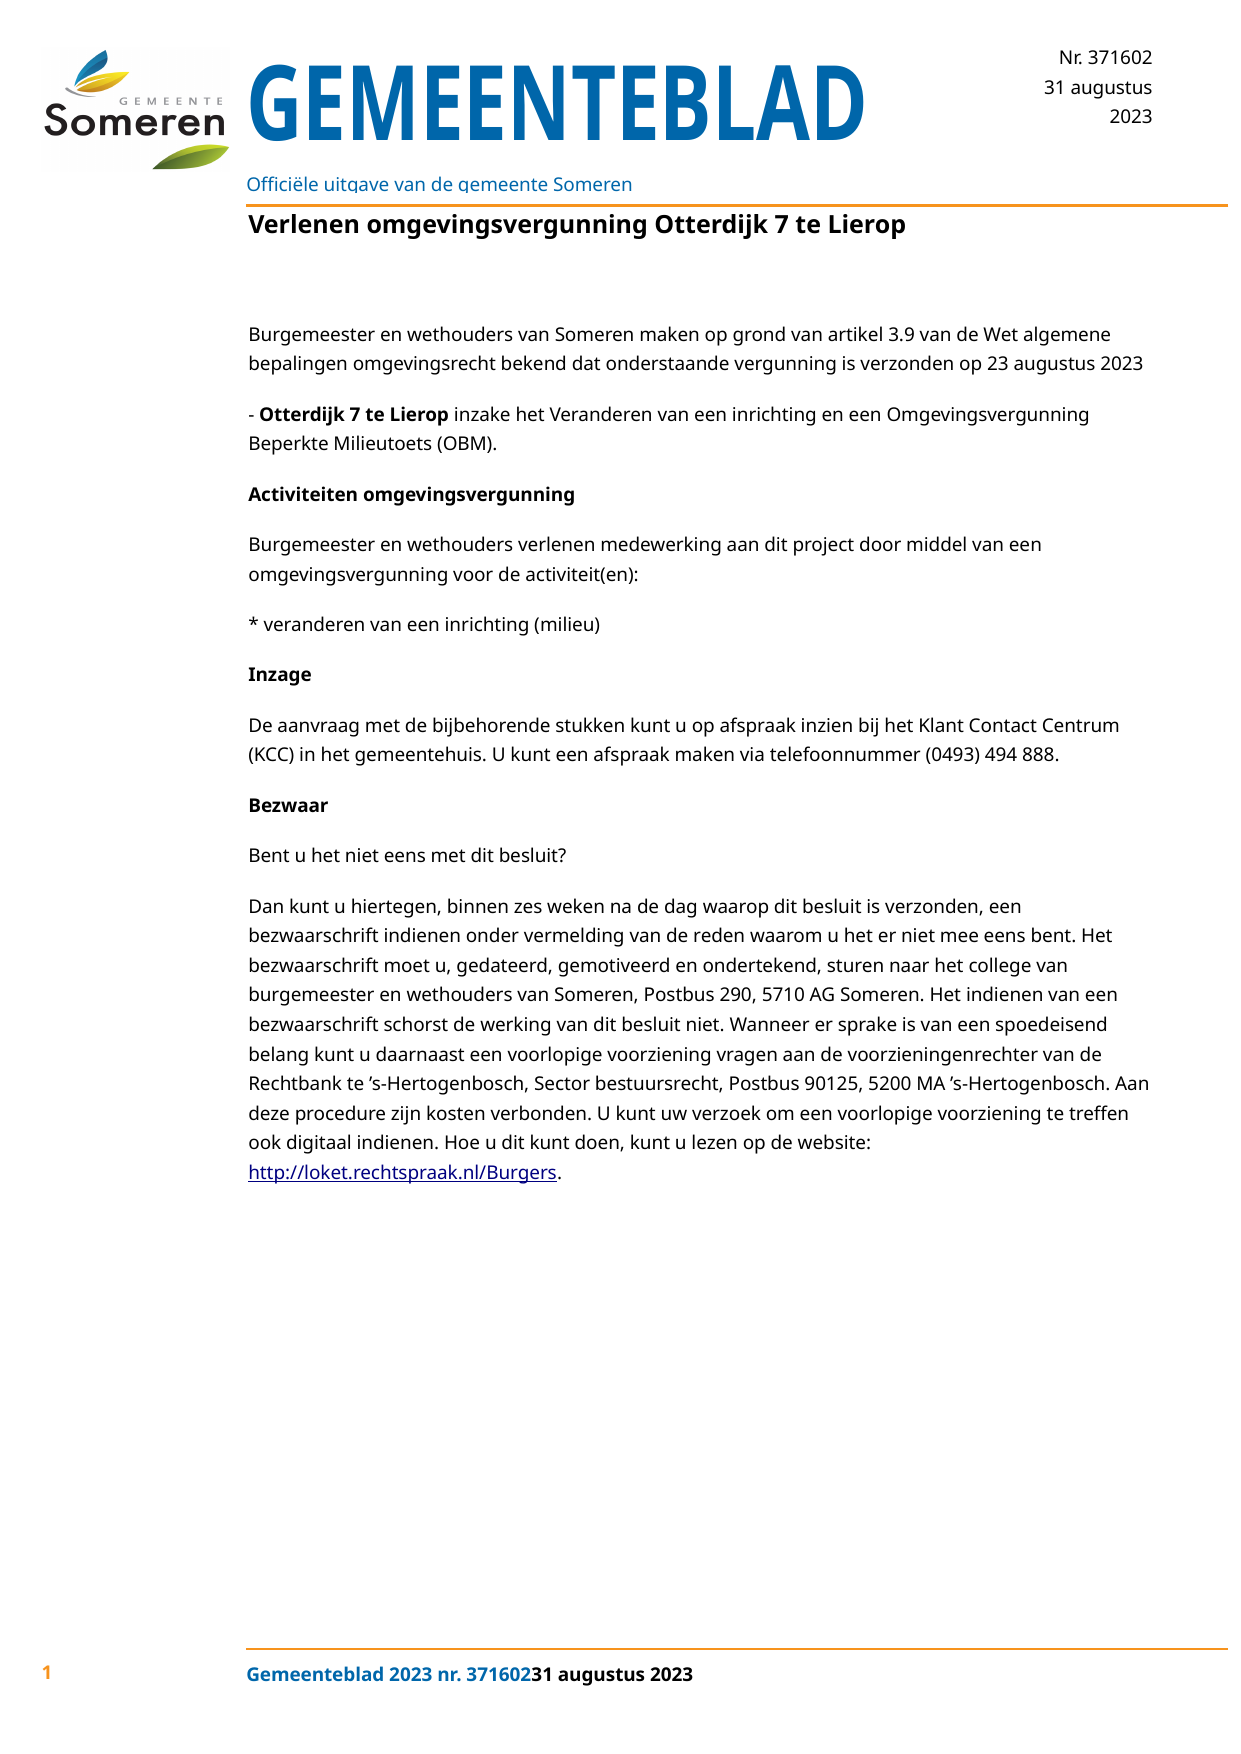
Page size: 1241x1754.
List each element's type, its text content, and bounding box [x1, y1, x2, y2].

text - Otterdijk 7 te Lierop inzake het Veranderen van een inrichting en een Omgevingsvergunning Beperkte Milieutoets (OBM). [248, 401, 1152, 456]
text Bent u het niet eens met dit besluit? [248, 842, 1152, 868]
text Dan kunt u hiertegen, binnen zes weken na de dag waarop dit besluit is verzonden, een bezwaarschrift indienen onder vermelding van de reden waarom u het er niet mee eens bent. Het bezwaarschrift moet u, gedateerd, gemotiveerd en ondertekend, sturen naar het college van burgemeester en wethouders van Someren, Postbus 290, 5710 AG Someren. Het indienen van een bezwaarschrift schorst de werking van dit besluit niet. Wanneer er sprake is van een spoedeisend belang kunt u daarnaast een voorlopige voorziening vragen aan de voorzieningenrechter van de Rechtbank te ’s-Hertogenbosch, Sector bestuursrecht, Postbus 90125, 5200 MA ’s-Hertogenbosch. Aan deze procedure zijn kosten verbonden. U kunt uw verzoek om een voorlopige voorziening te treffen ook digitaal indienen. Hoe u dit kunt doen, kunt u lezen op de website: http://loket.rechtspraak.nl/Burgers. [248, 893, 1152, 1185]
text De aanvraag met de bijbehorende stukken kunt u op afspraak inzien bij het Klant Contact Centrum (KCC) in het gemeentehuis. U kunt een afspraak maken via telefoonnummer (0493) 494 888. [248, 712, 1152, 767]
text Bezwaar [248, 792, 1152, 818]
text Inzage [248, 662, 1152, 687]
text * veranderen van een inrichting (milieu) [248, 611, 1152, 637]
text Verlenen omgevingsvergunning Otterdijk 7 te Lierop [248, 207, 1152, 241]
text Activiteiten omgevingsvergunning [248, 481, 1152, 506]
text Burgemeester en wethouders verlenen medewerking aan dit project door middel van een omgevingsvergunning voor de activiteit(en): [248, 531, 1152, 586]
picture [41, 47, 231, 172]
text Burgemeester en wethouders van Someren maken op grond van artikel 3.9 van de Wet algemene bepalingen omgevingsrecht bekend dat onderstaande vergunning is verzonden op 23 augustus 2023 [248, 321, 1152, 376]
